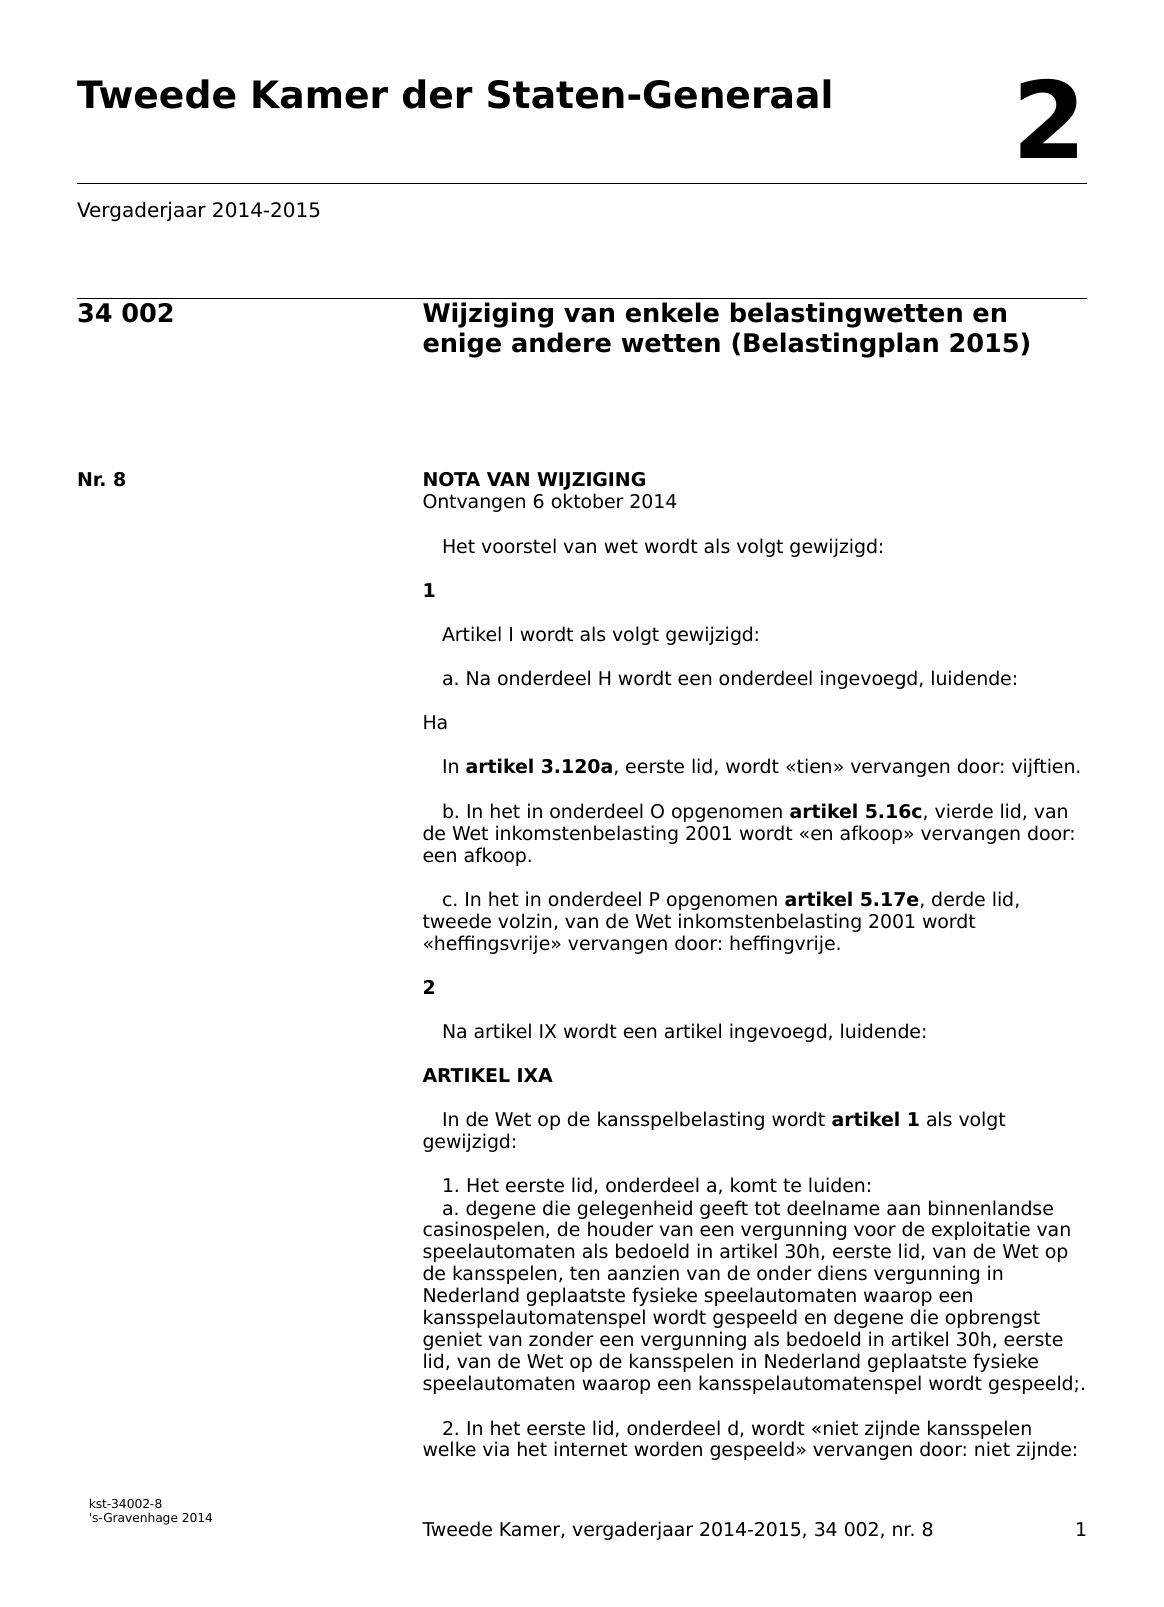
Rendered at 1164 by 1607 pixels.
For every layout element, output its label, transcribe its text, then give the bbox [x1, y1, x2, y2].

subtitle 34 002 Wijziging van enkele belastingwetten en enige andere wetten (Belastingplan 2015) [77, 299, 1087, 358]
text Ontvangen 6 oktober 2014 [422, 491, 1087, 513]
text Het voorstel van wet wordt als volgt gewijzigd: [422, 536, 1087, 557]
text Artikel I wordt als volgt gewijzigd: [422, 624, 1087, 646]
table_cell Vergaderjaar 2014-2015 [77, 184, 1087, 298]
text a. Na onderdeel H wordt een onderdeel ingevoegd, luidende: [422, 668, 1087, 690]
text kst-34002-8 [88, 1497, 323, 1511]
text b. In het in onderdeel O opgenomen artikel 5.16c, vierde lid, van de Wet inkomstenbelasting 2001 wordt «en afkoop» vervangen door: een afkoop. [422, 801, 1087, 866]
subtitle 1 [422, 580, 1087, 602]
subtitle Ha [422, 712, 1087, 734]
table_header 2 [886, 59, 1087, 183]
table_header Tweede Kamer der Staten-Generaal [77, 59, 886, 183]
text Na artikel IX wordt een artikel ingevoegd, luidende: [422, 1021, 1087, 1043]
text In de Wet op de kansspelbelasting wordt artikel 1 als volgt gewijzigd: [422, 1109, 1087, 1153]
text c. In het in onderdeel P opgenomen artikel 5.17e, derde lid, tweede volzin, van de Wet inkomstenbelasting 2001 wordt «heffingsvrije» vervangen door: heffingvrije. [422, 889, 1087, 954]
text 's-Gravenhage 2014 [88, 1511, 323, 1525]
text a. degene die gelegenheid geeft tot deelname aan binnenlandse casinospelen, de houder van een vergunning voor de exploitatie van speelautomaten als bedoeld in artikel 30h, eerste lid, van de Wet op de kansspelen, ten aanzien van de onder diens vergunning in Nederland geplaatste fysieke speelautomaten waarop een kansspelautomatenspel wordt gespeeld en degene die opbrengst geniet van zonder een vergunning als bedoeld in artikel 30h, eerste lid, van de Wet op de kansspelen in Nederland geplaatste fysieke speelautomaten waarop een kansspelautomatenspel wordt gespeeld;. [422, 1197, 1087, 1395]
subtitle 2 [422, 977, 1087, 999]
text 2. In het eerste lid, onderdeel d, wordt «niet zijnde kansspelen welke via het internet worden gespeeld» vervangen door: niet zijnde: [422, 1417, 1087, 1461]
subtitle Nr. 8 NOTA VAN WIJZIGING [77, 469, 1087, 491]
text 1. Het eerste lid, onderdeel a, komt te luiden: [422, 1175, 1087, 1197]
text In artikel 3.120a, eerste lid, wordt «tien» vervangen door: vijftien. [422, 756, 1087, 778]
subtitle ARTIKEL IXA [422, 1065, 1087, 1087]
